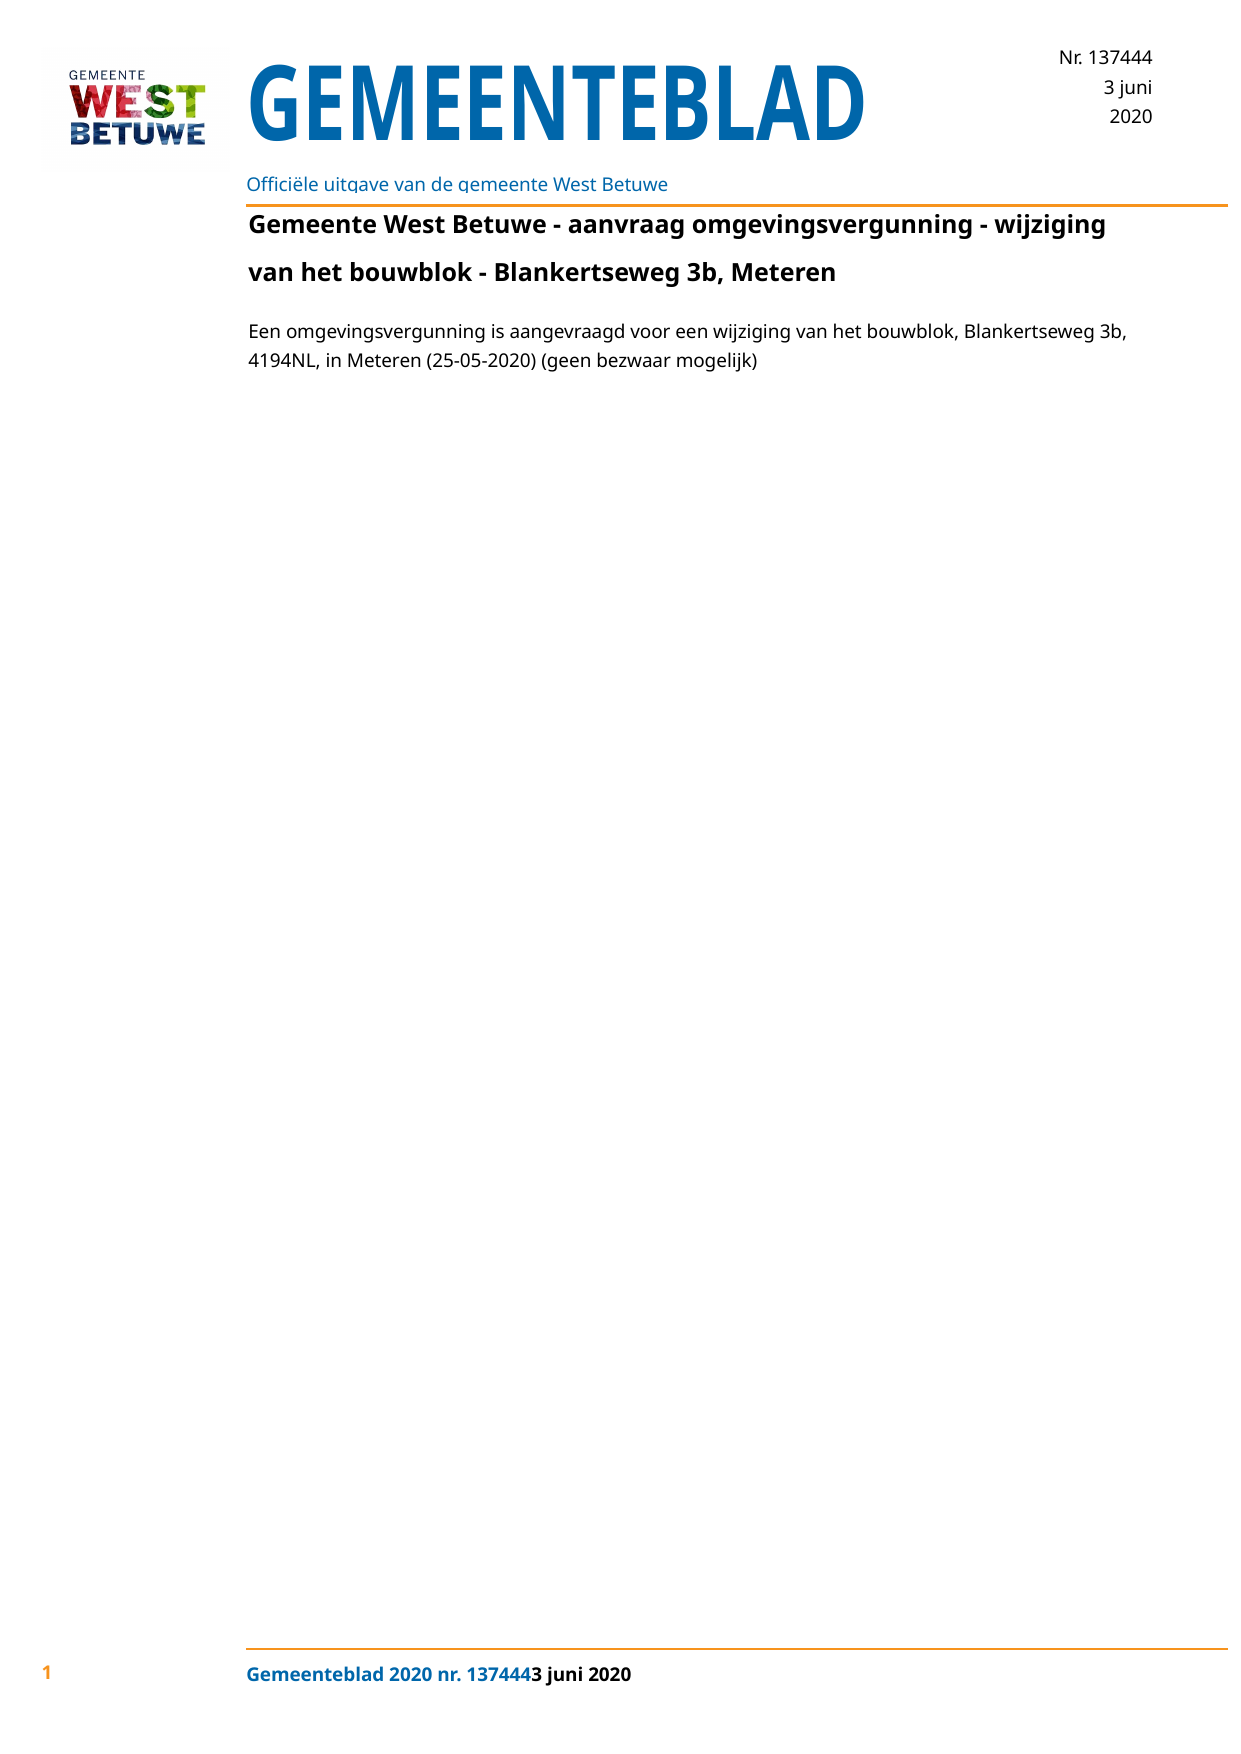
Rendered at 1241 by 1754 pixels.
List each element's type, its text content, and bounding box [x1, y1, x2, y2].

text Gemeente West Betuwe - aanvraag omgevingsvergunning - wijziging van het bouwblok - Blankertseweg 3b, Meteren [248, 207, 1152, 288]
text Een omgevingsvergunning is aangevraagd voor een wijziging van het bouwblok, Blankertseweg 3b, 4194NL, in Meteren (25-05-2020) (geen bezwaar mogelijk) [248, 318, 1152, 373]
picture [41, 47, 231, 172]
